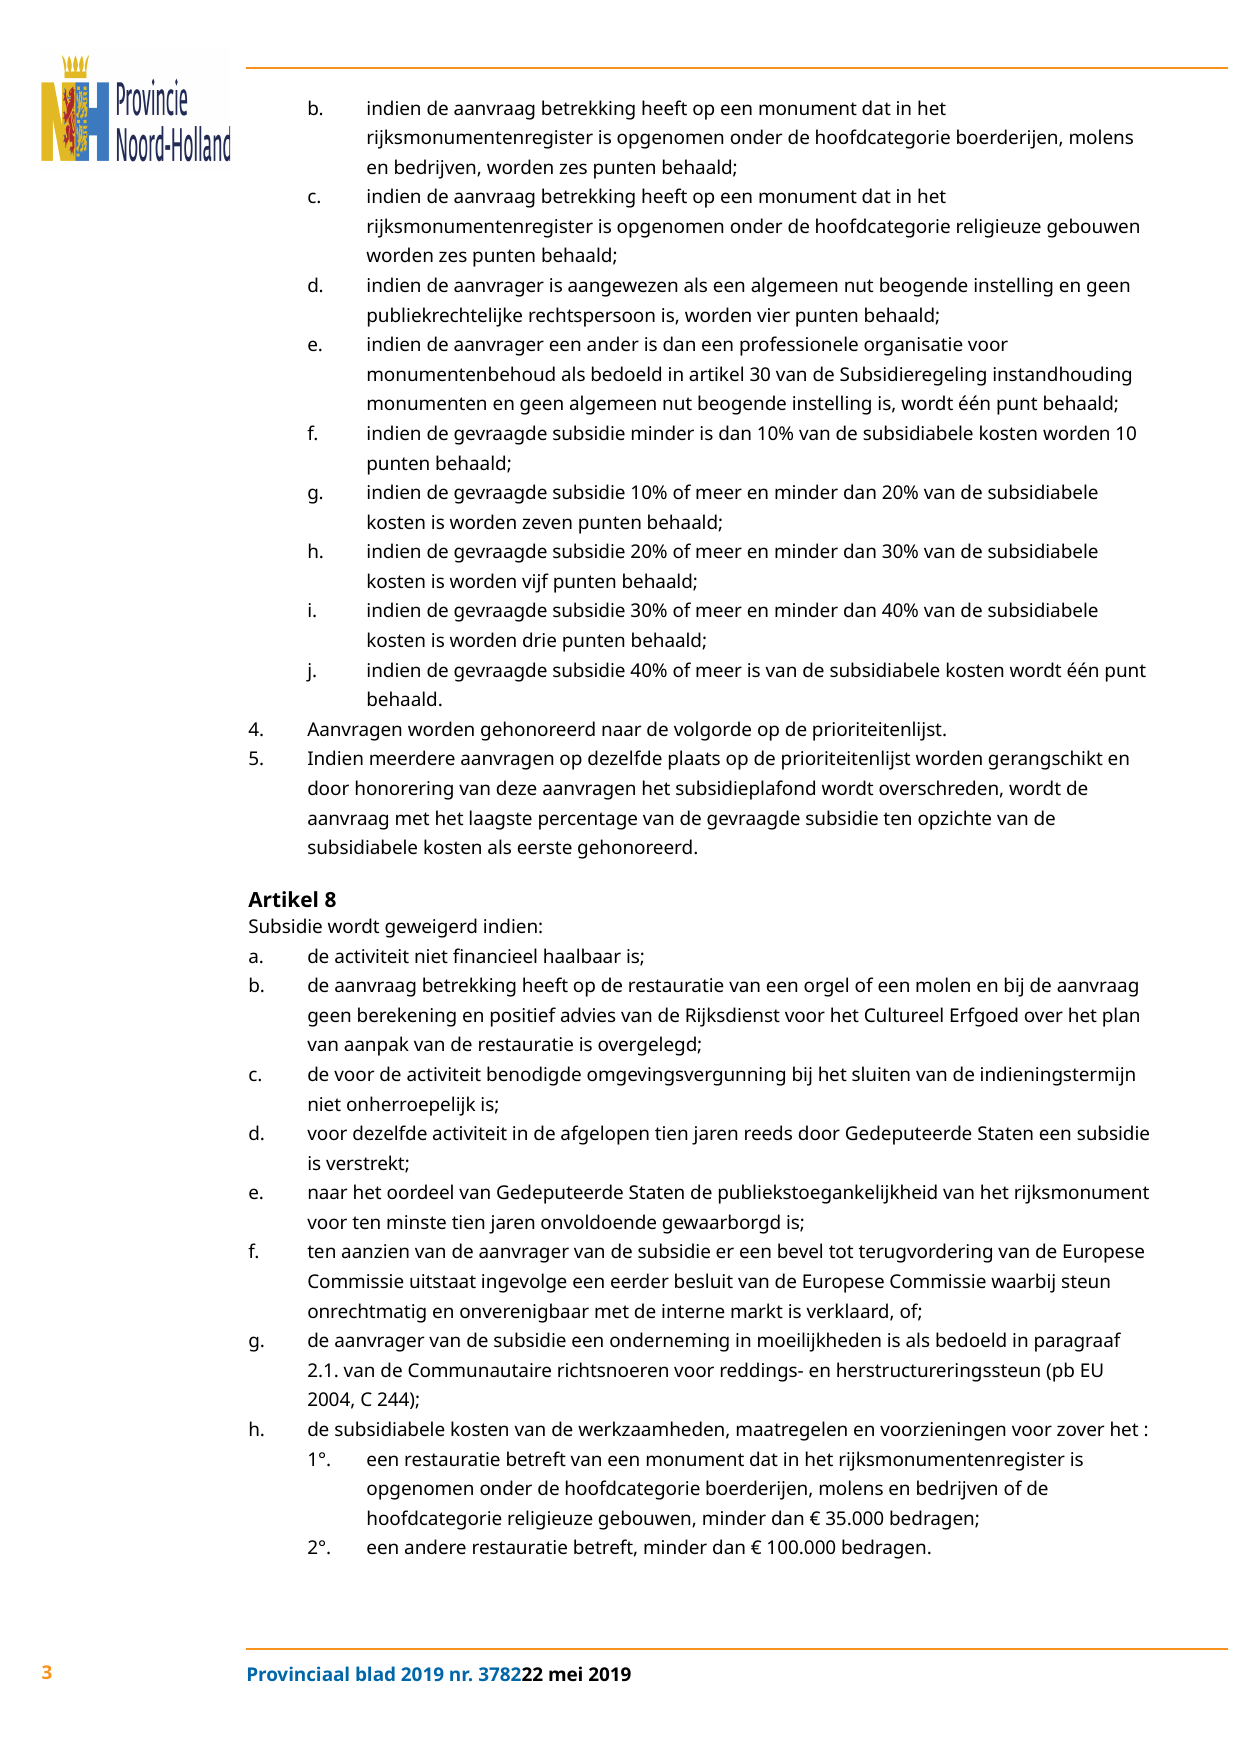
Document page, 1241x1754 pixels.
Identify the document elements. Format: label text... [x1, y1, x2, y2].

list een andere restauratie betreft, minder dan € 100.000 bedragen. [307, 1534, 1152, 1560]
list ten aanzien van de aanvrager van de subsidie er een bevel tot terugvordering van de Europese Commissie uitstaat ingevolge een eerder besluit van de Europese Commissie waarbij steun onrechtmatig en onverenigbaar met de interne markt is verklaard, of; [248, 1239, 1152, 1323]
picture [41, 47, 231, 172]
list indien de gevraagde subsidie 40% of meer is van de subsidiabele kosten wordt één punt behaald. [307, 657, 1152, 712]
list indien de aanvraag betrekking heeft op een monument dat in het rijksmonumentenregister is opgenomen onder de hoofdcategorie religieuze gebouwen worden zes punten behaald; [307, 183, 1152, 268]
list indien de aanvrager een ander is dan een professionele organisatie voor monumentenbehoud als bedoeld in artikel 30 van de Subsidieregeling instandhouding monumenten en geen algemeen nut beogende instelling is, wordt één punt behaald; [307, 331, 1152, 416]
list voor dezelfde activiteit in de afgelopen tien jaren reeds door Gedeputeerde Staten een subsidie is verstrekt; [248, 1120, 1152, 1176]
list indien de gevraagde subsidie 20% of meer en minder dan 30% van de subsidiabele kosten is worden vijf punten behaald; [307, 538, 1152, 594]
list de subsidiabele kosten van de werkzaamheden, maatregelen en voorzieningen voor zover het : [248, 1416, 1152, 1442]
list een restauratie betreft van een monument dat in het rijksmonumentenregister is opgenomen onder de hoofdcategorie boerderijen, molens en bedrijven of de hoofdcategorie religieuze gebouwen, minder dan € 35.000 bedragen; [307, 1446, 1152, 1531]
list de aanvraag betrekking heeft op de restauratie van een orgel of een molen en bij de aanvraag geen berekening en positief advies van de Rijksdienst voor het Cultureel Erfgoed over het plan van aanpak van de restauratie is overgelegd; [248, 972, 1152, 1057]
list indien de aanvrager is aangewezen als een algemeen nut beogende instelling en geen publiekrechtelijke rechtspersoon is, worden vier punten behaald; [307, 272, 1152, 328]
list Indien meerdere aanvragen op dezelfde plaats op de prioriteitenlijst worden gerangschikt en door honorering van deze aanvragen het subsidieplafond wordt overschreden, wordt de aanvraag met het laagste percentage van de gevraagde subsidie ten opzichte van de subsidiabele kosten als eerste gehonoreerd. [248, 746, 1152, 860]
list de aanvrager van de subsidie een onderneming in moeilijkheden is als bedoeld in paragraaf 2.1. van de Communautaire richtsnoeren voor reddings- en herstructureringssteun (pb EU 2004, C 244); [248, 1327, 1152, 1412]
text Subsidie wordt geweigerd indien: [248, 913, 1152, 939]
list indien de gevraagde subsidie 30% of meer en minder dan 40% van de subsidiabele kosten is worden drie punten behaald; [307, 598, 1152, 653]
list indien de gevraagde subsidie 10% of meer en minder dan 20% van de subsidiabele kosten is worden zeven punten behaald; [307, 479, 1152, 535]
text Artikel 8 [248, 885, 1152, 913]
list de activiteit niet financieel haalbaar is; [248, 943, 1152, 968]
list indien de aanvraag betrekking heeft op een monument dat in het rijksmonumentenregister is opgenomen onder de hoofdcategorie boerderijen, molens en bedrijven, worden zes punten behaald; [307, 95, 1152, 180]
list de voor de activiteit benodigde omgevingsvergunning bij het sluiten van de indieningstermijn niet onherroepelijk is; [248, 1061, 1152, 1116]
list Aanvragen worden gehonoreerd naar de volgorde op de prioriteitenlijst. [248, 716, 1152, 742]
list indien de gevraagde subsidie minder is dan 10% van de subsidiabele kosten worden 10 punten behaald; [307, 420, 1152, 476]
list naar het oordeel van Gedeputeerde Staten de publiekstoegankelijkheid van het rijksmonument voor ten minste tien jaren onvoldoende gewaarborgd is; [248, 1179, 1152, 1235]
